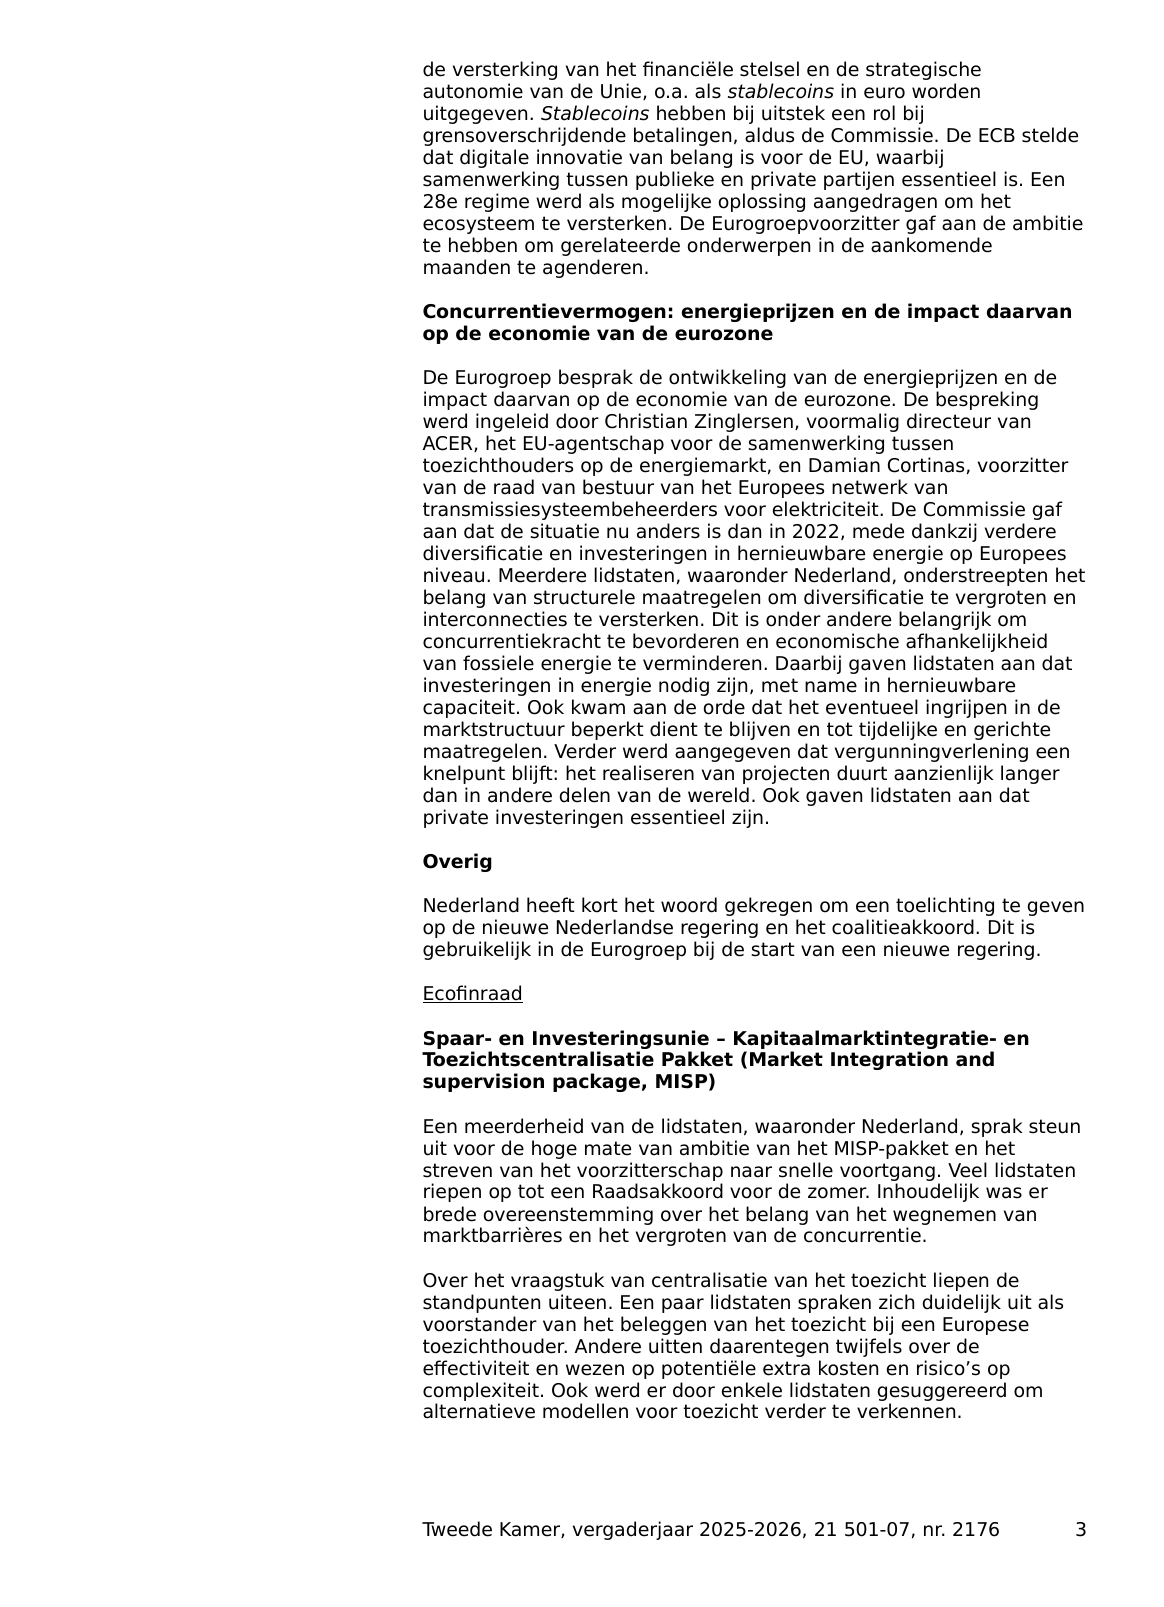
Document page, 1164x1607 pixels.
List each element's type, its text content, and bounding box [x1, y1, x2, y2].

subtitle Concurrentievermogen: energieprijzen en de impact daarvan op de economie van de eurozone [422, 301, 1087, 345]
subtitle Overig [422, 851, 1087, 873]
text Over het vraagstuk van centralisatie van het toezicht liepen de standpunten uiteen. Een paar lidstaten spraken zich duidelijk uit als voorstander van het beleggen van het toezicht bij een Europese toezichthouder. Andere uitten daarentegen twijfels over de effectiviteit en wezen op potentiële extra kosten en risico’s op complexiteit. Ook werd er door enkele lidstaten gesuggereerd om alternatieve modellen voor toezicht verder te verkennen. [422, 1269, 1087, 1423]
text Een meerderheid van de lidstaten, waaronder Nederland, sprak steun uit voor de hoge mate van ambitie van het MISP-pakket en het streven van het voorzitterschap naar snelle voortgang. Veel lidstaten riepen op tot een Raadsakkoord voor de zomer. Inhoudelijk was er brede overeenstemming over het belang van het wegnemen van marktbarrières en het vergroten van de concurrentie. [422, 1116, 1087, 1247]
subtitle Spaar- en Investeringsunie – Kapitaalmarktintegratie- en Toezichtscentralisatie Pakket (Market Integration and supervision package, MISP) [422, 1027, 1087, 1093]
text Nederland heeft kort het woord gekregen om een toelichting te geven op de nieuwe Nederlandse regering en het coalitieakkoord. Dit is gebruikelijk in de Eurogroep bij de start van een nieuwe regering. [422, 895, 1087, 961]
subtitle Ecofinraad [422, 983, 1087, 1005]
text de versterking van het financiële stelsel en de strategische autonomie van de Unie, o.a. als stablecoins in euro worden uitgegeven. Stablecoins hebben bij uitstek een rol bij grensoverschrijdende betalingen, aldus de Commissie. De ECB stelde dat digitale innovatie van belang is voor de EU, waarbij samenwerking tussen publieke en private partijen essentieel is. Een 28e regime werd als mogelijke oplossing aangedragen om het ecosysteem te versterken. De Eurogroepvoorzitter gaf aan de ambitie te hebben om gerelateerde onderwerpen in de aankomende maanden te agenderen. [422, 59, 1087, 279]
text De Eurogroep besprak de ontwikkeling van de energieprijzen en de impact daarvan op de economie van de eurozone. De bespreking werd ingeleid door Christian Zinglersen, voormalig directeur van ACER, het EU-agentschap voor de samenwerking tussen toezichthouders op de energiemarkt, en Damian Cortinas, voorzitter van de raad van bestuur van het Europees netwerk van transmissiesysteem­beheerders voor elektriciteit. De Commissie gaf aan dat de situatie nu anders is dan in 2022, mede dankzij verdere diversificatie en investeringen in hernieuwbare energie op Europees niveau. Meerdere lidstaten, waaronder Nederland, onderstreepten het belang van structurele maatregelen om diversificatie te vergroten en interconnecties te versterken. Dit is onder andere belangrijk om concurrentiekracht te bevorderen en economische afhankelijkheid van fossiele energie te verminderen. Daarbij gaven lidstaten aan dat investeringen in energie nodig zijn, met name in hernieuwbare capaciteit. Ook kwam aan de orde dat het eventueel ingrijpen in de marktstructuur beperkt dient te blijven en tot tijdelijke en gerichte maatregelen. Verder werd aangegeven dat vergunningverlening een knelpunt blijft: het realiseren van projecten duurt aanzienlijk langer dan in andere delen van de wereld. Ook gaven lidstaten aan dat private investeringen essentieel zijn. [422, 367, 1087, 829]
